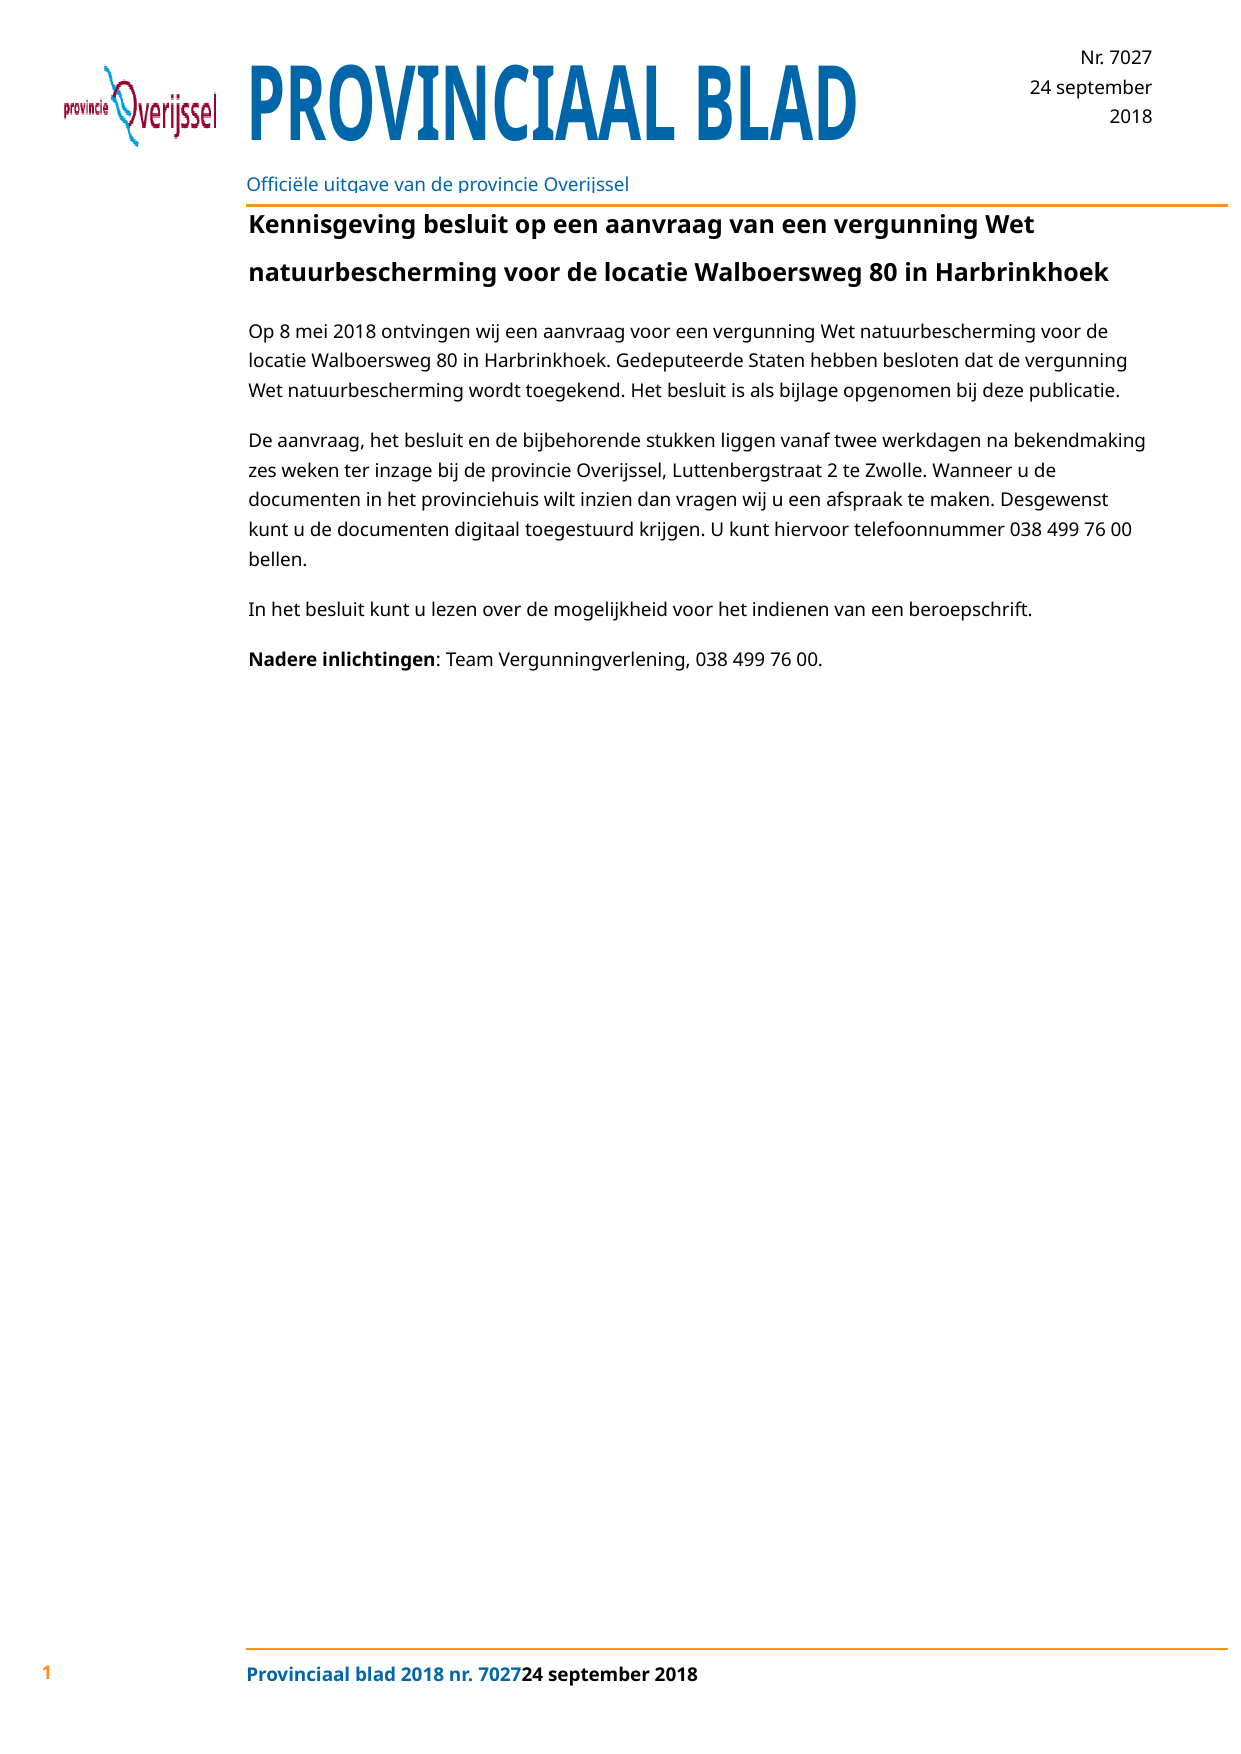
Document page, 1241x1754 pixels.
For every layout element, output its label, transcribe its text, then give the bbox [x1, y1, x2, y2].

text Op 8 mei 2018 ontvingen wij een aanvraag voor een vergunning Wet natuurbescherming voor de locatie Walboersweg 80 in Harbrinkhoek. Gedeputeerde Staten hebben besloten dat de vergunning Wet natuurbescherming wordt toegekend. Het besluit is als bijlage opgenomen bij deze publicatie. [248, 318, 1152, 403]
text Nadere inlichtingen: Team Vergunningverlening, 038 499 76 00. [248, 647, 1152, 672]
text De aanvraag, het besluit en de bijbehorende stukken liggen vanaf twee werkdagen na bekendmaking zes weken ter inzage bij de provincie Overijssel, Luttenbergstraat 2 te Zwolle. Wanneer u de documenten in het provinciehuis wilt inzien dan vragen wij u een afspraak te maken. Desgewenst kunt u de documenten digitaal toegestuurd krijgen. U kunt hiervoor telefoonnummer 038 499 76 00 bellen. [248, 427, 1152, 572]
text In het besluit kunt u lezen over de mogelijkheid voor het indienen van een beroepschrift. [248, 596, 1152, 622]
picture [41, 47, 231, 172]
text Kennisgeving besluit op een aanvraag van een vergunning Wet natuurbescherming voor de locatie Walboersweg 80 in Harbrinkhoek [248, 207, 1152, 288]
